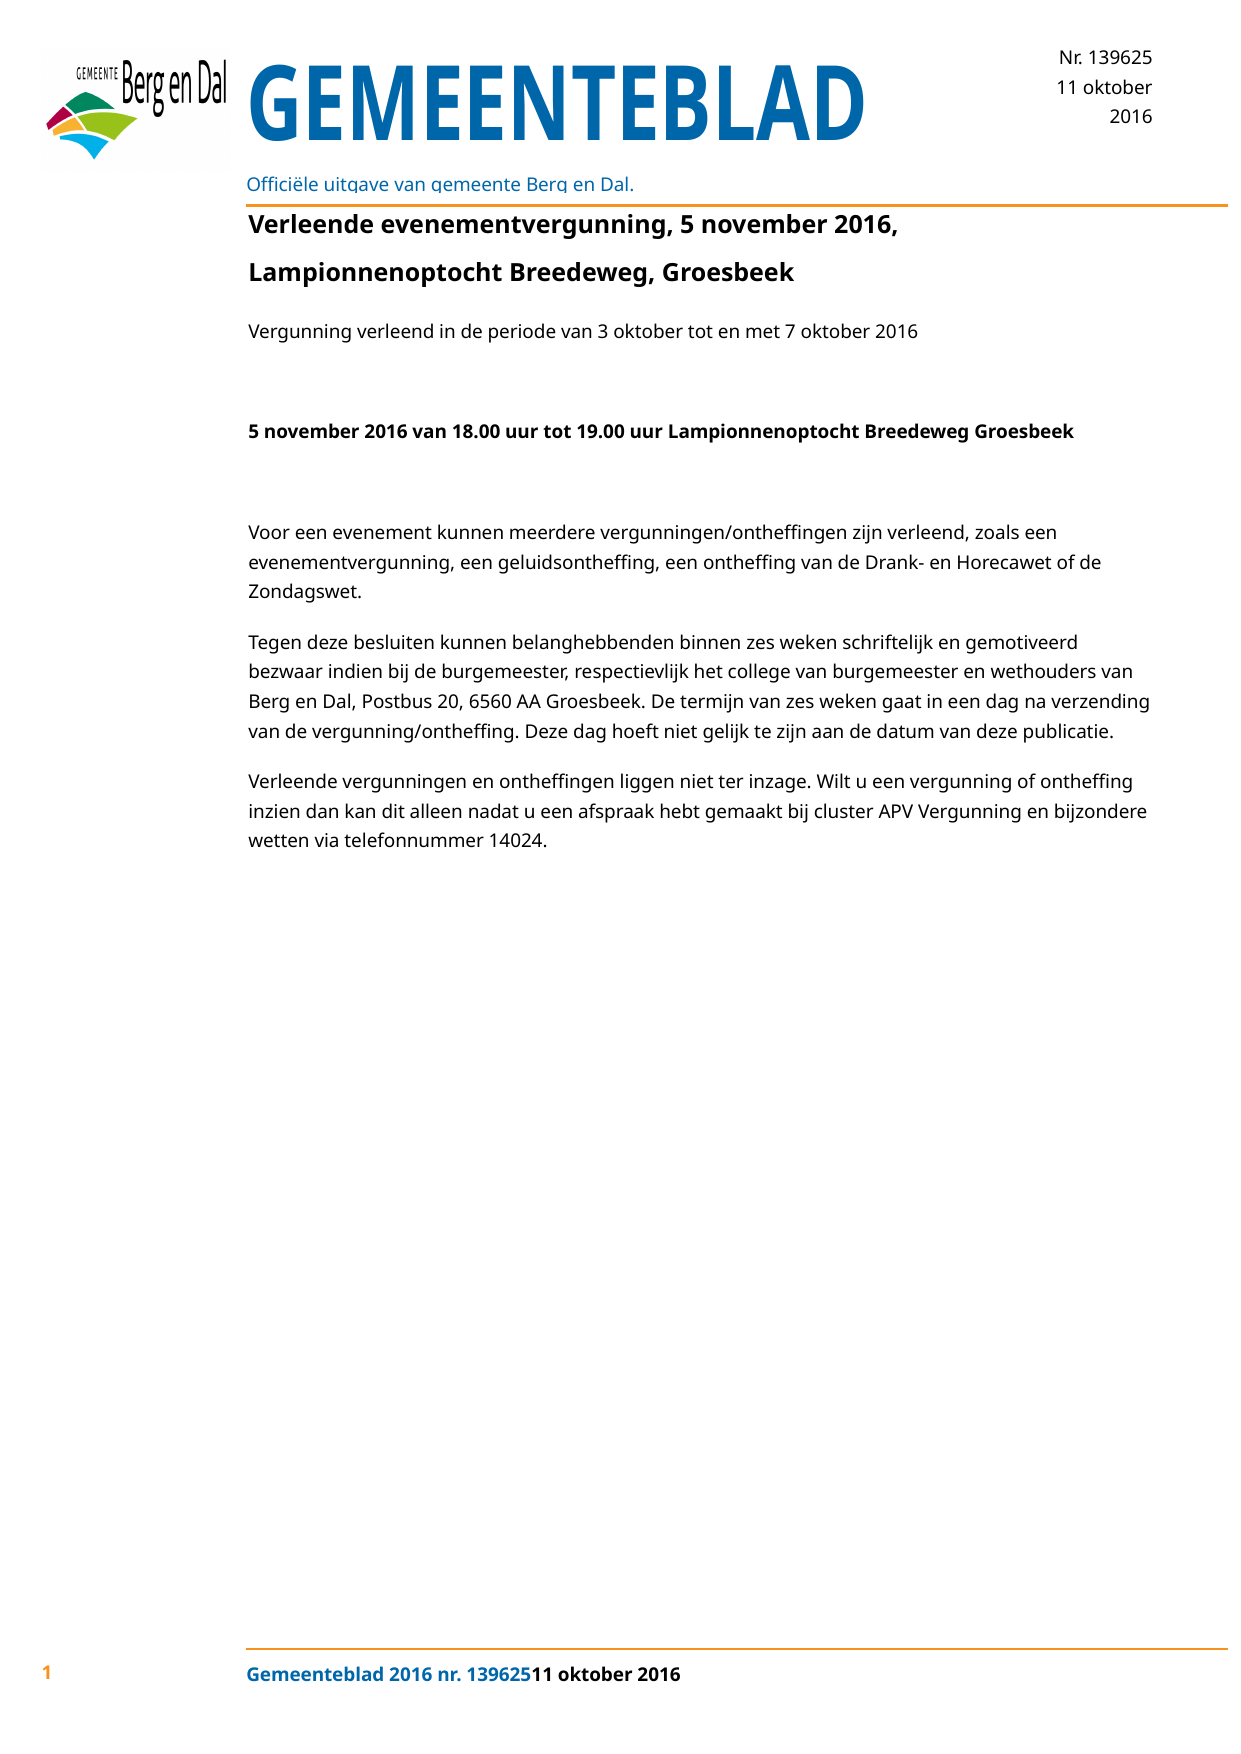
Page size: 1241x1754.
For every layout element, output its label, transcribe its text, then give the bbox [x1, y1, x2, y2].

picture [41, 47, 231, 172]
text Verleende evenementvergunning, 5 november 2016, Lampionnenoptocht Breedeweg, Groesbeek [248, 207, 1152, 288]
text 5 november 2016 van 18.00 uur tot 19.00 uur Lampionnenoptocht Breedeweg Groesbeek [248, 419, 1152, 444]
text Vergunning verleend in de periode van 3 oktober tot en met 7 oktober 2016 [248, 318, 1152, 344]
text Tegen deze besluiten kunnen belanghebbenden binnen zes weken schriftelijk en gemotiveerd bezwaar indien bij de burgemeester, respectievlijk het college van burgemeester en wethouders van Berg en Dal, Postbus 20, 6560 AA Groesbeek. De termijn van zes weken gaat in een dag na verzending van de vergunning/ontheffing. Deze dag hoeft niet gelijk te zijn aan de datum van deze publicatie. [248, 629, 1152, 744]
text Verleende vergunningen en ontheffingen liggen niet ter inzage. Wilt u een vergunning of ontheffing inzien dan kan dit alleen nadat u een afspraak hebt gemaakt bij cluster APV Vergunning en bijzondere wetten via telefonnummer 14024. [248, 768, 1152, 853]
text Voor een evenement kunnen meerdere vergunningen/ontheffingen zijn verleend, zoals een evenementvergunning, een geluidsontheffing, een ontheffing van de Drank- en Horecawet of de Zondagswet. [248, 519, 1152, 604]
